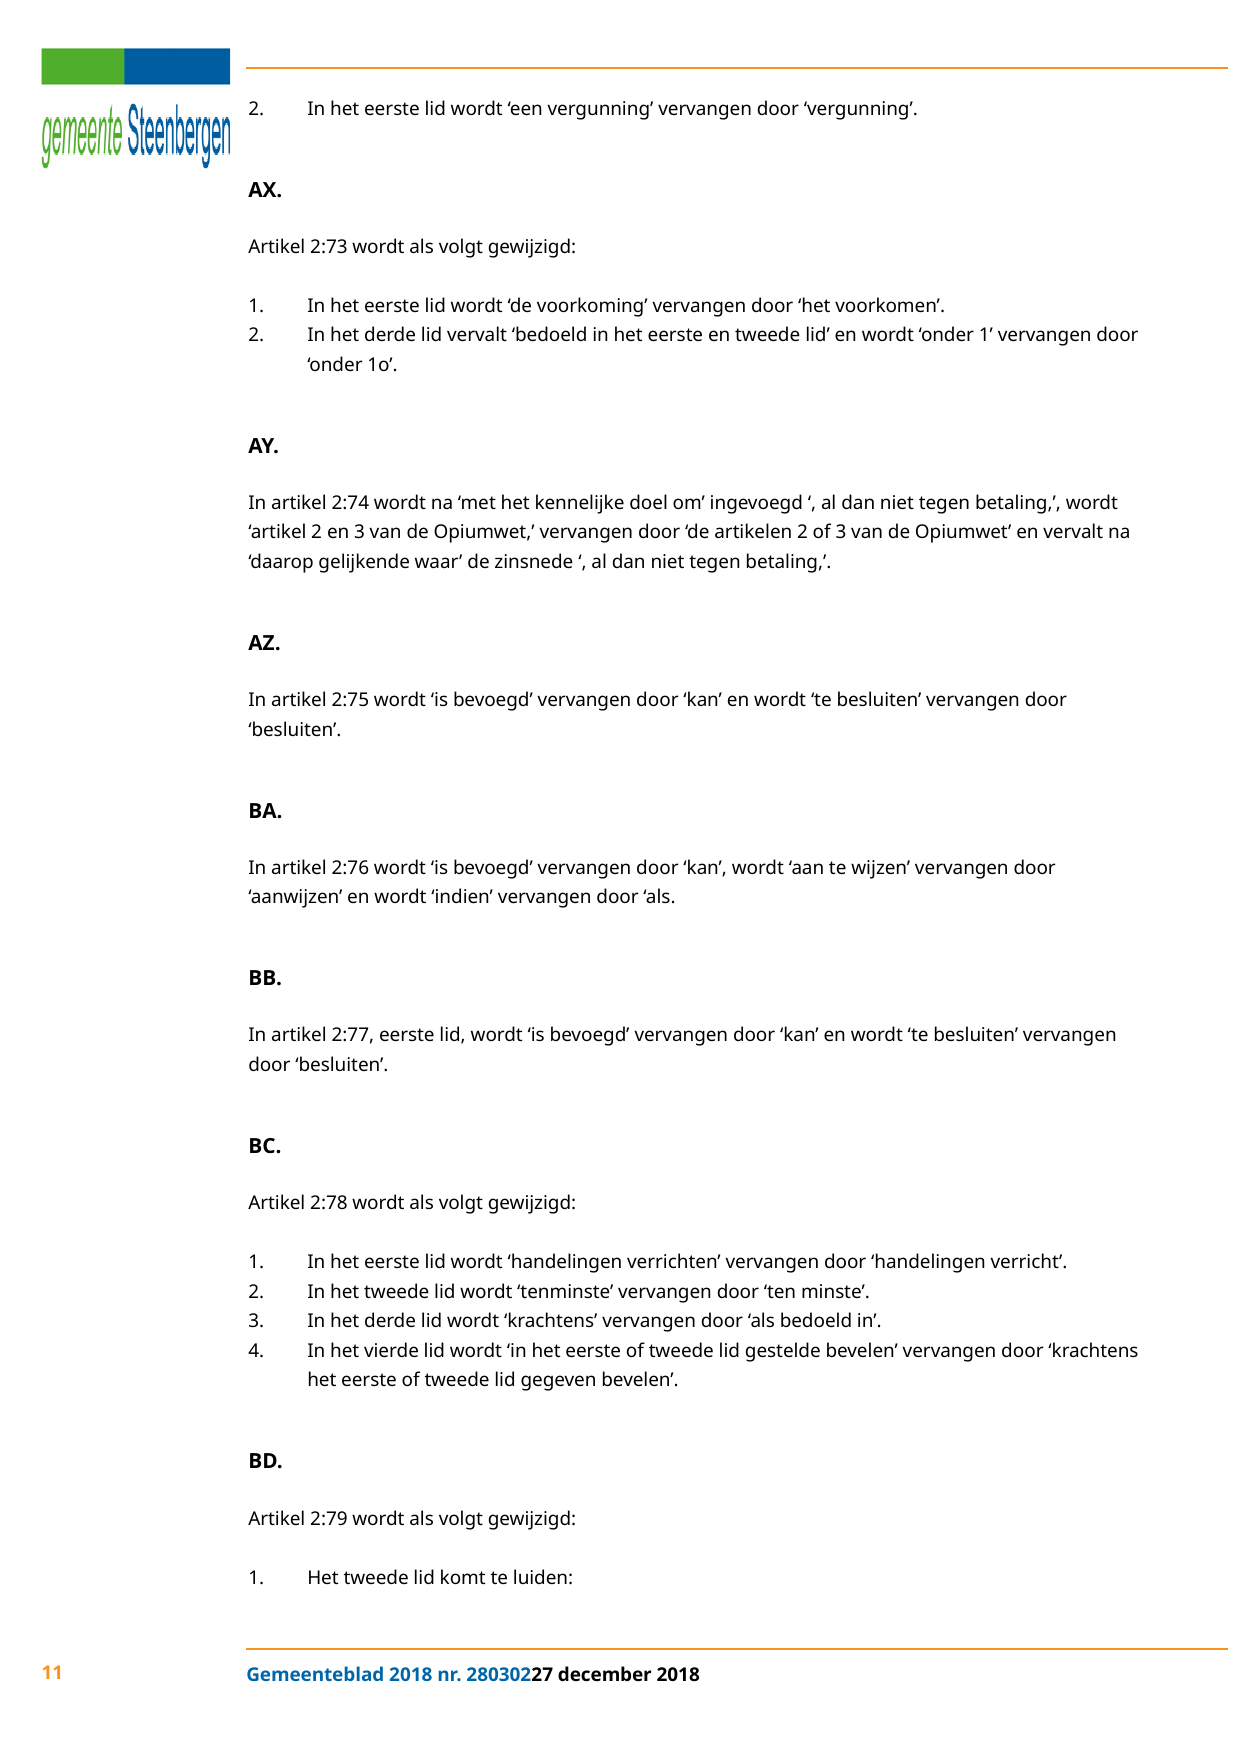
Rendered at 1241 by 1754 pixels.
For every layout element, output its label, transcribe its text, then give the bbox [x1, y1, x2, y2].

list In het eerste lid wordt ‘een vergunning’ vervangen door ‘vergunning’. [248, 95, 1152, 121]
text BC. [248, 1131, 1152, 1159]
text Artikel 2:73 wordt als volgt gewijzigd: [248, 233, 1152, 258]
list Het tweede lid komt te luiden: [248, 1564, 1152, 1589]
list In het tweede lid wordt ‘tenminste’ vervangen door ‘ten minste’. [248, 1278, 1152, 1304]
text In artikel 2:74 wordt na ‘met het kennelijke doel om’ ingevoegd ‘, al dan niet tegen betaling,’, wordt ‘artikel 2 en 3 van de Opiumwet,’ vervangen door ‘de artikelen 2 of 3 van de Opiumwet’ en vervalt na ‘daarop gelijkende waar’ de zinsnede ‘, al dan niet tegen betaling,’. [248, 489, 1152, 574]
picture [41, 47, 231, 172]
text AY. [248, 431, 1152, 459]
text BA. [248, 796, 1152, 824]
text In artikel 2:75 wordt ‘is bevoegd’ vervangen door ‘kan’ en wordt ‘te besluiten’ vervangen door ‘besluiten’. [248, 686, 1152, 742]
text AX. [248, 175, 1152, 203]
text In artikel 2:76 wordt ‘is bevoegd’ vervangen door ‘kan’, wordt ‘aan te wijzen’ vervangen door ‘aanwijzen’ en wordt ‘indien’ vervangen door ‘als. [248, 854, 1152, 909]
list In het vierde lid wordt ‘in het eerste of tweede lid gestelde bevelen’ vervangen door ‘krachtens het eerste of tweede lid gegeven bevelen’. [248, 1337, 1152, 1392]
list In het derde lid wordt ‘krachtens’ vervangen door ‘als bedoeld in’. [248, 1307, 1152, 1333]
text BB. [248, 963, 1152, 992]
text In artikel 2:77, eerste lid, wordt ‘is bevoegd’ vervangen door ‘kan’ en wordt ‘te besluiten’ vervangen door ‘besluiten’. [248, 1022, 1152, 1077]
text BD. [248, 1447, 1152, 1475]
text Artikel 2:79 wordt als volgt gewijzigd: [248, 1505, 1152, 1530]
list In het eerste lid wordt ‘handelingen verrichten’ vervangen door ‘handelingen verricht’. [248, 1248, 1152, 1274]
text Artikel 2:78 wordt als volgt gewijzigd: [248, 1189, 1152, 1215]
text AZ. [248, 628, 1152, 657]
list In het derde lid vervalt ‘bedoeld in het eerste en tweede lid’ en wordt ‘onder 1’ vervangen door ‘onder 1o’. [248, 322, 1152, 377]
list In het eerste lid wordt ‘de voorkoming’ vervangen door ‘het voorkomen’. [248, 292, 1152, 318]
